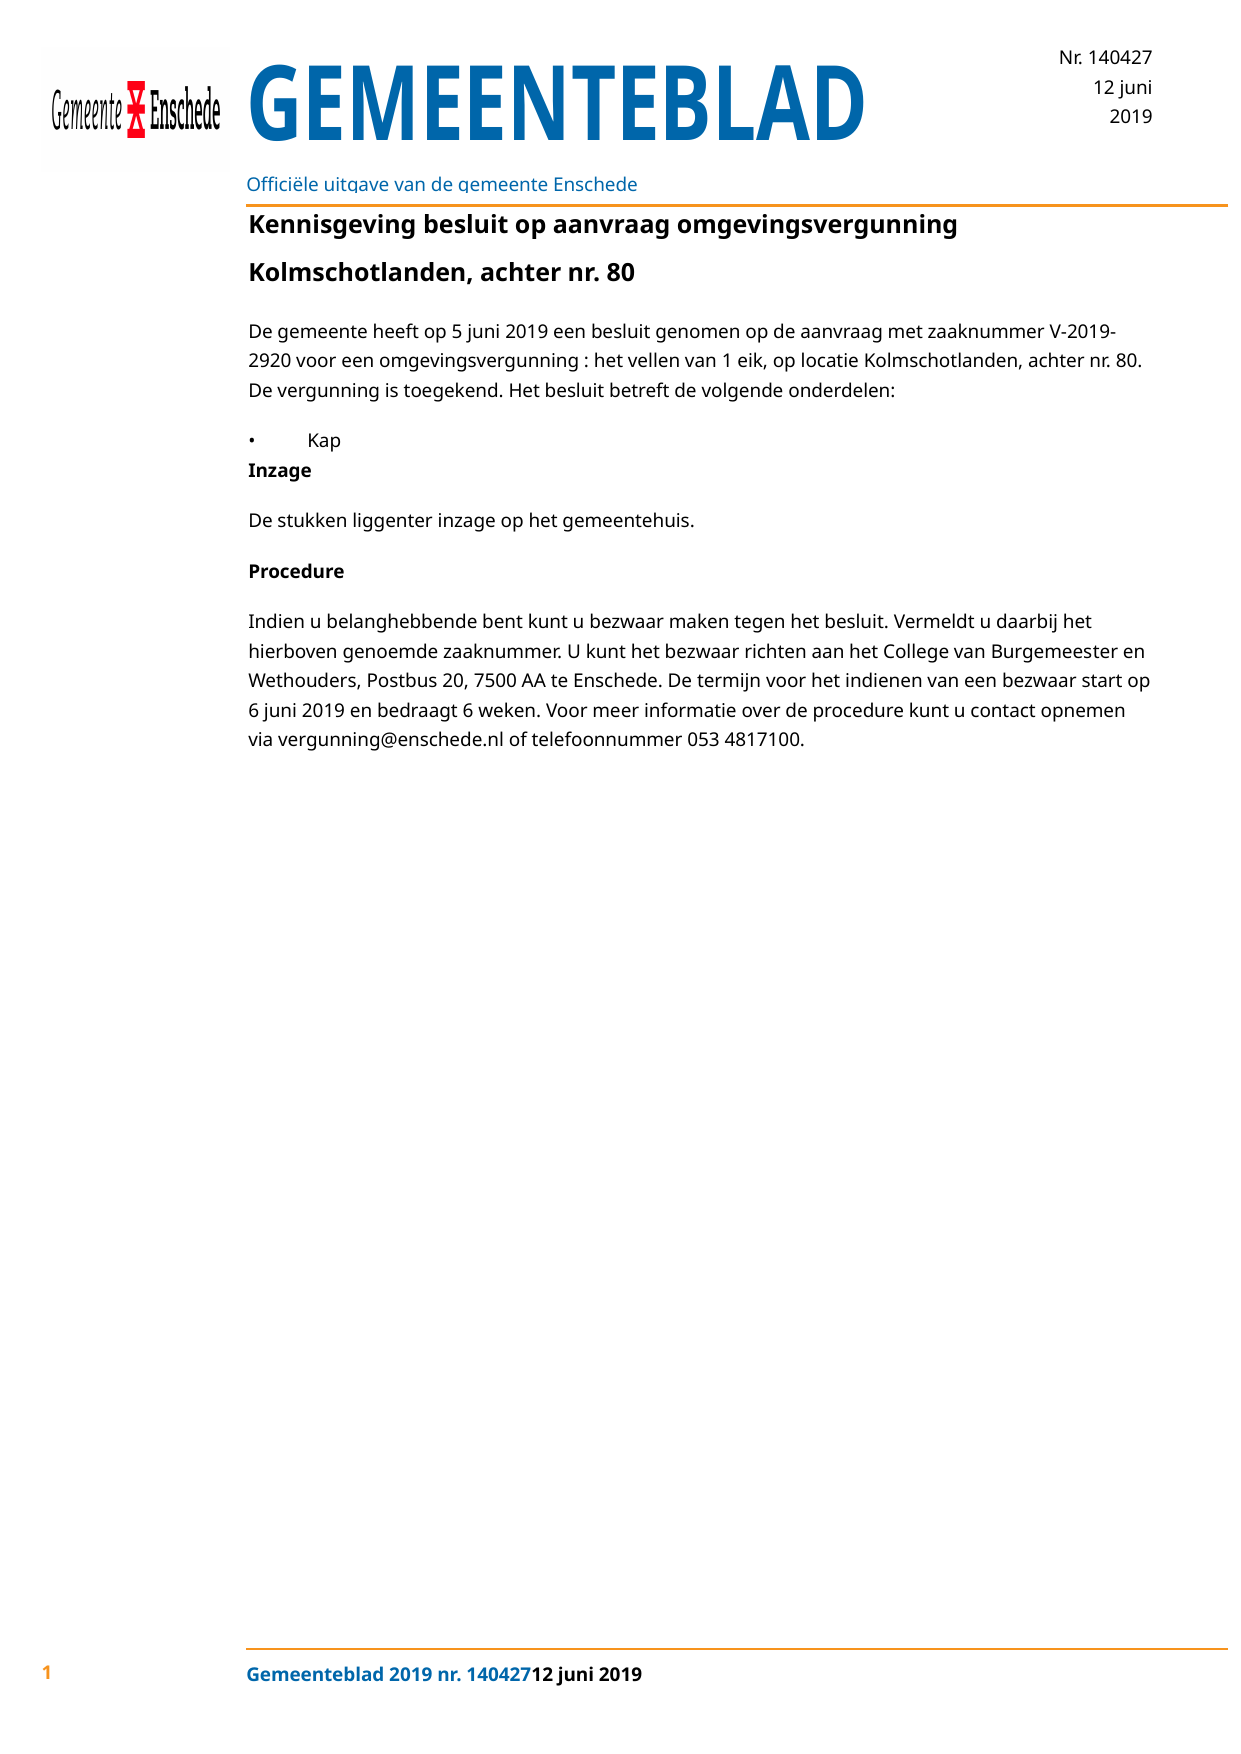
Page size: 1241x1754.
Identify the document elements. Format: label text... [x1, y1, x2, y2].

text Inzage [248, 457, 1152, 483]
list Kap [248, 427, 1152, 453]
text Procedure [248, 558, 1152, 584]
picture [41, 47, 231, 172]
text Kennisgeving besluit op aanvraag omgevingsvergunning Kolmschotlanden, achter nr. 80 [248, 207, 1152, 288]
text Indien u belanghebbende bent kunt u bezwaar maken tegen het besluit. Vermeldt u daarbij het hierboven genoemde zaaknummer. U kunt het bezwaar richten aan het College van Burgemees­ter en Wethouders, Postbus 20, 7500 AA te Enschede. De termijn voor het indienen van een bezwaar start op 6 juni 2019 en bedraagt 6 weken. Voor meer informatie over de procedure kunt u contact opnemen via vergunning@enschede.nl of telefoonnummer 053 4817100. [248, 608, 1152, 752]
text De stukken liggenter inzage op het gemeentehuis. [248, 507, 1152, 533]
text De gemeente heeft op 5 juni 2019 een besluit genomen op de aanvraag met zaaknummer V-2019-2920 voor een omgevingsvergunning : het vellen van 1 eik, op locatie Kolmschotlanden, achter nr. 80. De vergunning is toegekend. Het besluit betreft de volgende onderdelen: [248, 318, 1152, 403]
